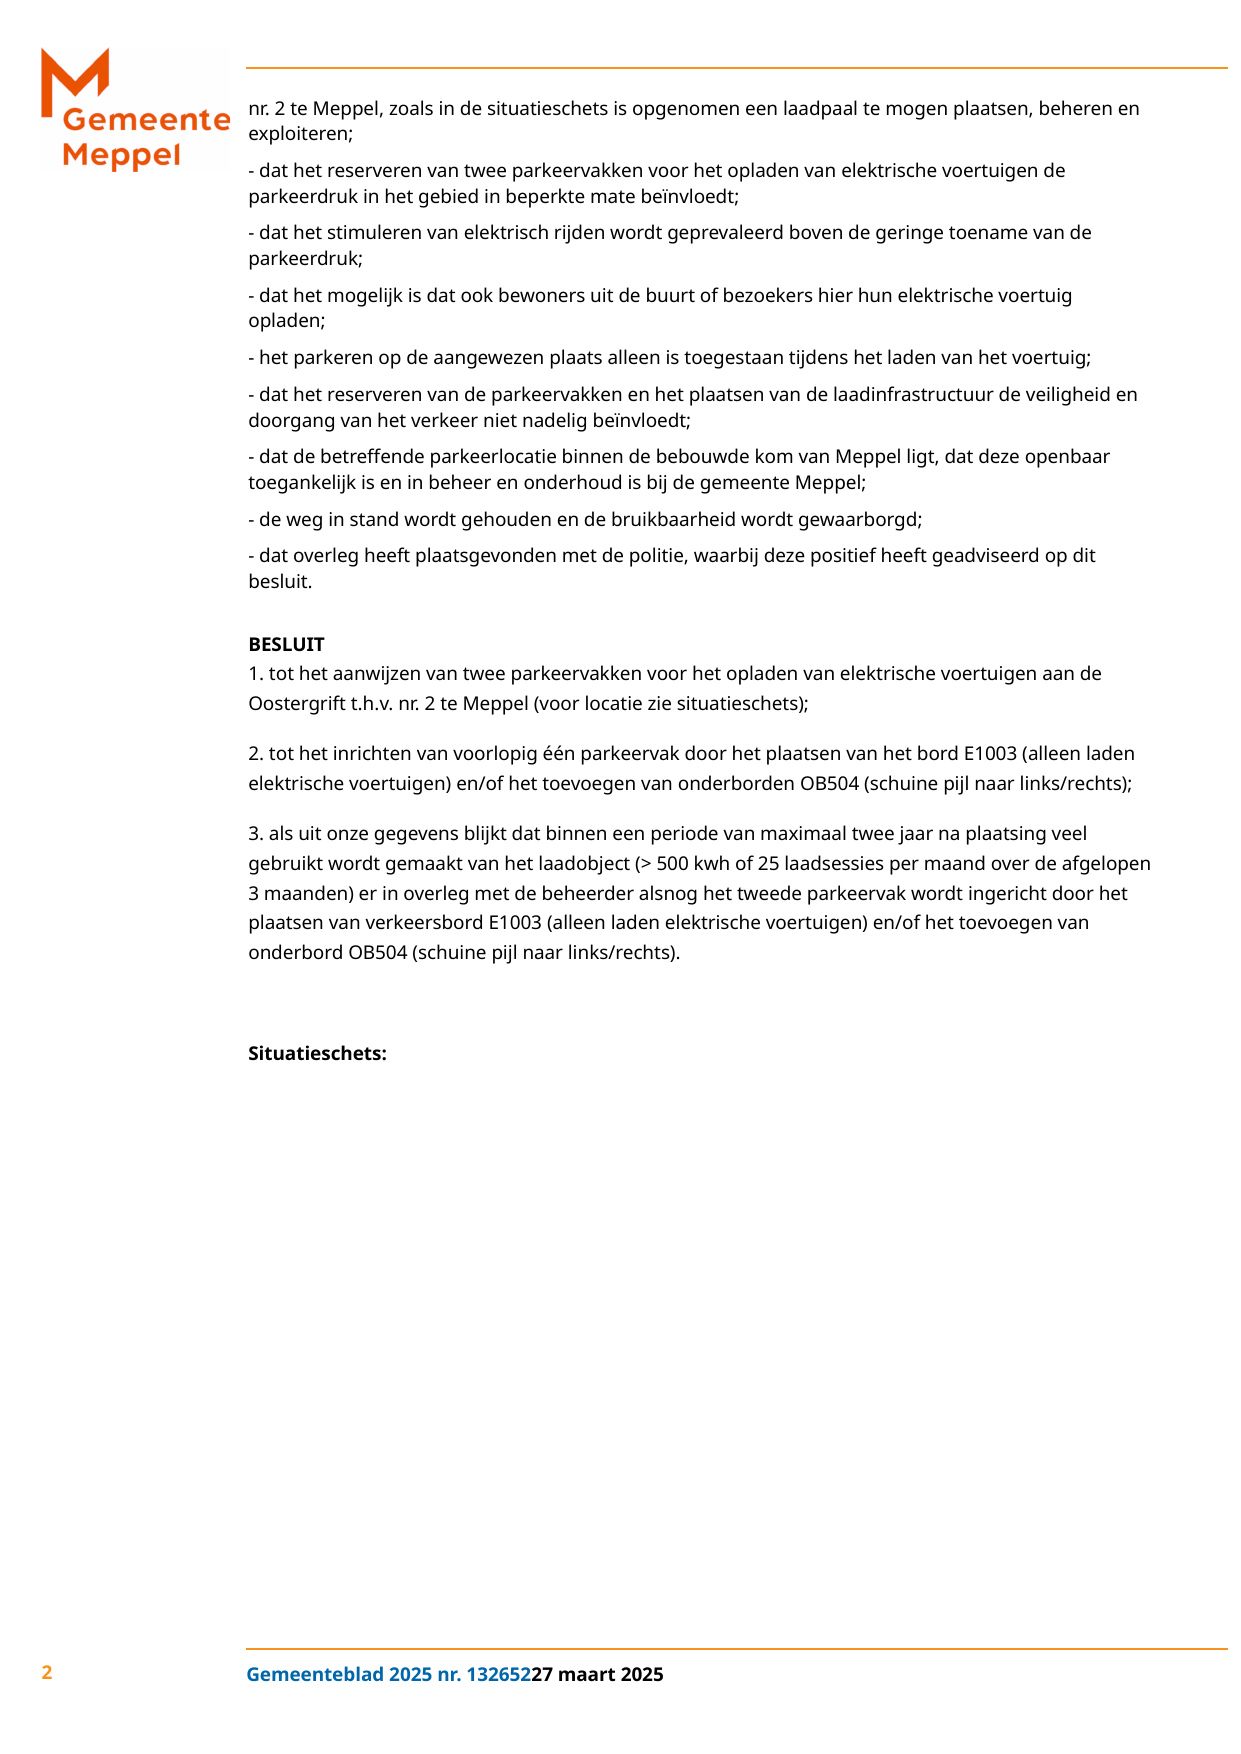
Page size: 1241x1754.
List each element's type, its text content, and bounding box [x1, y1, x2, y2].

text - dat de betreffende parkeerlocatie binnen de bebouwde kom van Meppel ligt, dat deze openbaar toegankelijk is en in beheer en onderhoud is bij de gemeente Meppel; [248, 443, 1152, 495]
picture [41, 47, 231, 172]
text 1. tot het aanwijzen van twee parkeervakken voor het opladen van elektrische voertuigen aan de Oostergrift t.h.v. nr. 2 te Meppel (voor locatie zie situatieschets); [248, 661, 1152, 716]
text 2. tot het inrichten van voorlopig één parkeervak door het plaatsen van het bord E1003 (alleen laden elektrische voertuigen) en/of het toevoegen van onderborden OB504 (schuine pijl naar links/rechts); [248, 741, 1152, 796]
text - dat het reserveren van de parkeervakken en het plaatsen van de laadinfrastructuur de veiligheid en doorgang van het verkeer niet nadelig beïnvloedt; [248, 381, 1152, 432]
text BESLUIT [248, 631, 1152, 657]
text nr. 2 te Meppel, zoals in de situatieschets is opgenomen een laadpaal te mogen plaatsen, beheren en exploiteren; [248, 95, 1152, 146]
text - het parkeren op de aangewezen plaats alleen is toegestaan tijdens het laden van het voertuig; [248, 344, 1152, 370]
text 3. als uit onze gegevens blijkt dat binnen een periode van maximaal twee jaar na plaatsing veel gebruikt wordt gemaakt van het laadobject (> 500 kwh of 25 laadsessies per maand over de afgelopen 3 maanden) er in overleg met de beheerder alsnog het tweede parkeervak wordt ingericht door het plaatsen van verkeersbord E1003 (alleen laden elektrische voertuigen) en/of het toevoegen van onderbord OB504 (schuine pijl naar links/rechts). [248, 821, 1152, 964]
text - dat het stimuleren van elektrisch rijden wordt geprevaleerd boven de geringe toename van de parkeerdruk; [248, 219, 1152, 271]
text - de weg in stand wordt gehouden en de bruikbaarheid wordt gewaarborgd; [248, 506, 1152, 532]
text Situatieschets: [248, 1040, 1152, 1065]
text - dat het reserveren van twee parkeervakken voor het opladen van elektrische voertuigen de parkeerdruk in het gebied in beperkte mate beïnvloedt; [248, 157, 1152, 209]
text - dat overleg heeft plaatsgevonden met de politie, waarbij deze positief heeft geadviseerd op dit besluit. [248, 542, 1152, 594]
text - dat het mogelijk is dat ook bewoners uit de buurt of bezoekers hier hun elektrische voertuig opladen; [248, 282, 1152, 333]
